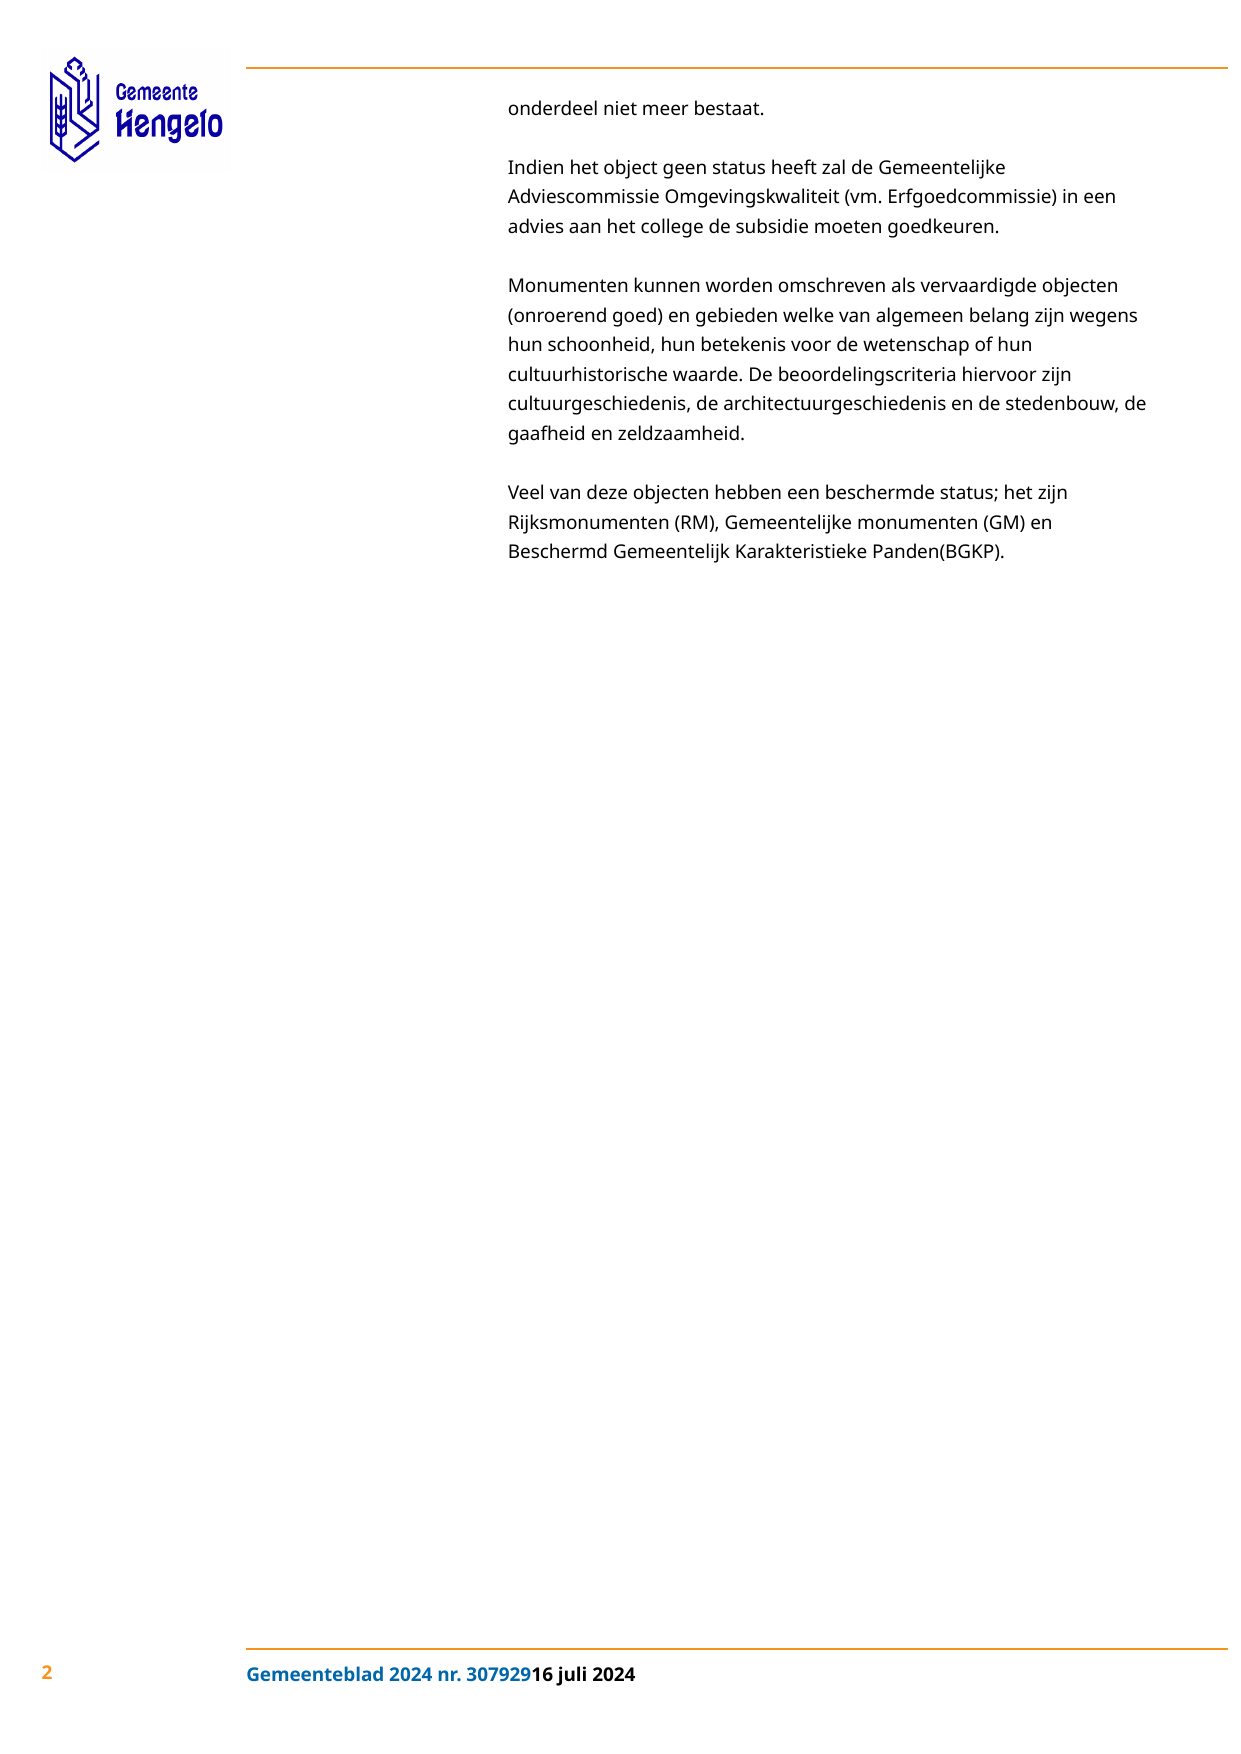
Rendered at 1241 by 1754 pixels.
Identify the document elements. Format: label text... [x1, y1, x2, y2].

table_cell [248, 95, 508, 564]
picture [41, 47, 231, 172]
table_cell onderdeel niet meer bestaat. Indien het object geen status heeft zal de Gemeentelijke Adviescommissie Omgevingskwaliteit (vm. Erfgoedcommissie) in een advies aan het college de subsidie moeten goedkeuren. Monumenten kunnen worden omschreven als vervaardigde objecten (onroerend goed) en gebieden welke van algemeen belang zijn wegens hun schoonheid, hun betekenis voor de wetenschap of hun cultuurhistorische waarde. De beoordelingscriteria hiervoor zijn cultuurgeschiedenis, de architectuurgeschiedenis en de stedenbouw, de gaafheid en zeldzaamheid. Veel van deze objecten hebben een beschermde status; het zijn Rijksmonumenten (RM), Gemeentelijke monumenten (GM) en Beschermd Gemeentelijk Karakteristieke Panden(BGKP). [508, 95, 1152, 564]
